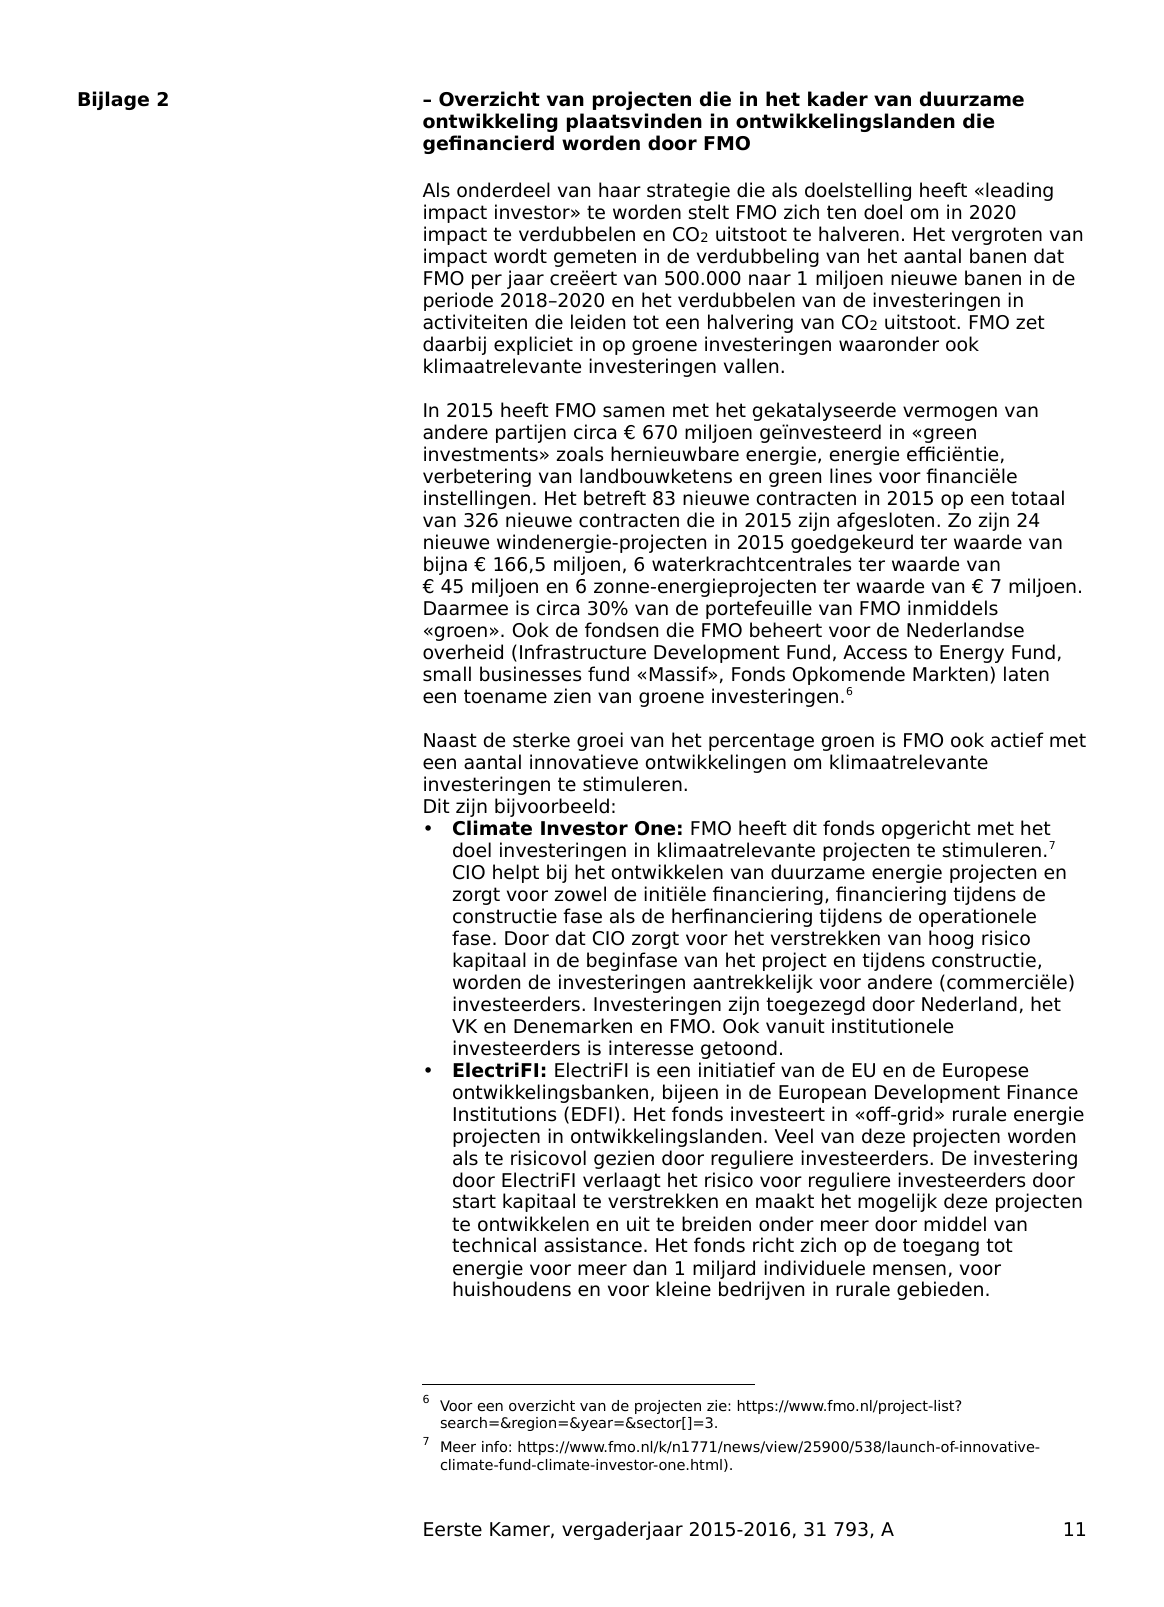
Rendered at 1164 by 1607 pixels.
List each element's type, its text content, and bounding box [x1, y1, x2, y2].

text • ElectriFI: ElectriFI is een initiatief van de EU en de Europese ontwikkelingsbanken, bijeen in de European Development Finance Institutions (EDFI). Het fonds investeert in «off-grid» rurale energie projecten in ontwikkelingslanden. Veel van deze projecten worden als te risicovol gezien door reguliere investeerders. De investering door ElectriFI verlaagt het risico voor reguliere investeerders door start kapitaal te verstrekken en maakt het mogelijk deze projecten te ontwikkelen en uit te breiden onder meer door middel van technical assistance. Het fonds richt zich op de toegang tot energie voor meer dan 1 miljard individuele mensen, voor huishoudens en voor kleine bedrijven in rurale gebieden. [422, 1059, 1087, 1301]
text Als onderdeel van haar strategie die als doelstelling heeft «leading impact investor» te worden stelt FMO zich ten doel om in 2020 impact te verdubbelen en CO2 uitstoot te halveren. Het vergroten van impact wordt gemeten in de verdubbeling van het aantal banen dat FMO per jaar creëert van 500.000 naar 1 miljoen nieuwe banen in de periode 2018–2020 en het verdubbelen van de investeringen in activiteiten die leiden tot een halvering van CO2 uitstoot. FMO zet daarbij expliciet in op groene investeringen waaronder ook klimaatrelevante investeringen vallen. [422, 180, 1087, 378]
subtitle Bijlage 2 – Overzicht van projecten die in het kader van duurzame ontwikkeling plaatsvinden in ontwikkelingslanden die gefinancierd worden door FMO [77, 89, 1087, 155]
text Dit zijn bijvoorbeeld: [422, 796, 1087, 818]
text Meer info: https://www.fmo.nl/k/n1771/news/view/25900/538/launch-of-innovative-climate-fund-climate-investor-one.html). [422, 1435, 1087, 1474]
text Naast de sterke groei van het percentage groen is FMO ook actief met een aantal innovatieve ontwikkelingen om klimaatrelevante investeringen te stimuleren. [422, 730, 1087, 796]
text Voor een overzicht van de projecten zie: https://www.fmo.nl/project-list?search=&region=&year=&sector[]=3. [422, 1393, 1087, 1432]
text • Climate Investor One: FMO heeft dit fonds opgericht met het doel investeringen in klimaatrelevante projecten te stimuleren. CIO helpt bij het ontwikkelen van duurzame energie projecten en zorgt voor zowel de initiële financiering, financiering tijdens de constructie fase als de herfinanciering tijdens de operationele fase. Door dat CIO zorgt voor het verstrekken van hoog risico kapitaal in de beginfase van het project en tijdens constructie, worden de investeringen aantrekkelijk voor andere (commerciële) investeerders. Investeringen zijn toegezegd door Nederland, het VK en Denemarken en FMO. Ook vanuit institutionele investeerders is interesse getoond. [422, 818, 1087, 1059]
text In 2015 heeft FMO samen met het gekatalyseerde vermogen van andere partijen circa € 670 miljoen geïnvesteerd in «green investments» zoals hernieuwbare energie, energie efficiëntie, verbetering van landbouwketens en green lines voor financiële instellingen. Het betreft 83 nieuwe contracten in 2015 op een totaal van 326 nieuwe contracten die in 2015 zijn afgesloten. Zo zijn 24 nieuwe windenergie-projecten in 2015 goedgekeurd ter waarde van bijna € 166,5 miljoen, 6 waterkrachtcentrales ter waarde van € 45 miljoen en 6 zonne-energieprojecten ter waarde van € 7 miljoen. Daarmee is circa 30% van de portefeuille van FMO inmiddels «groen». Ook de fondsen die FMO beheert voor de Nederlandse overheid (Infrastructure Development Fund, Access to Energy Fund, small businesses fund «Massif», Fonds Opkomende Markten) laten een toename zien van groene investeringen. [422, 400, 1087, 708]
